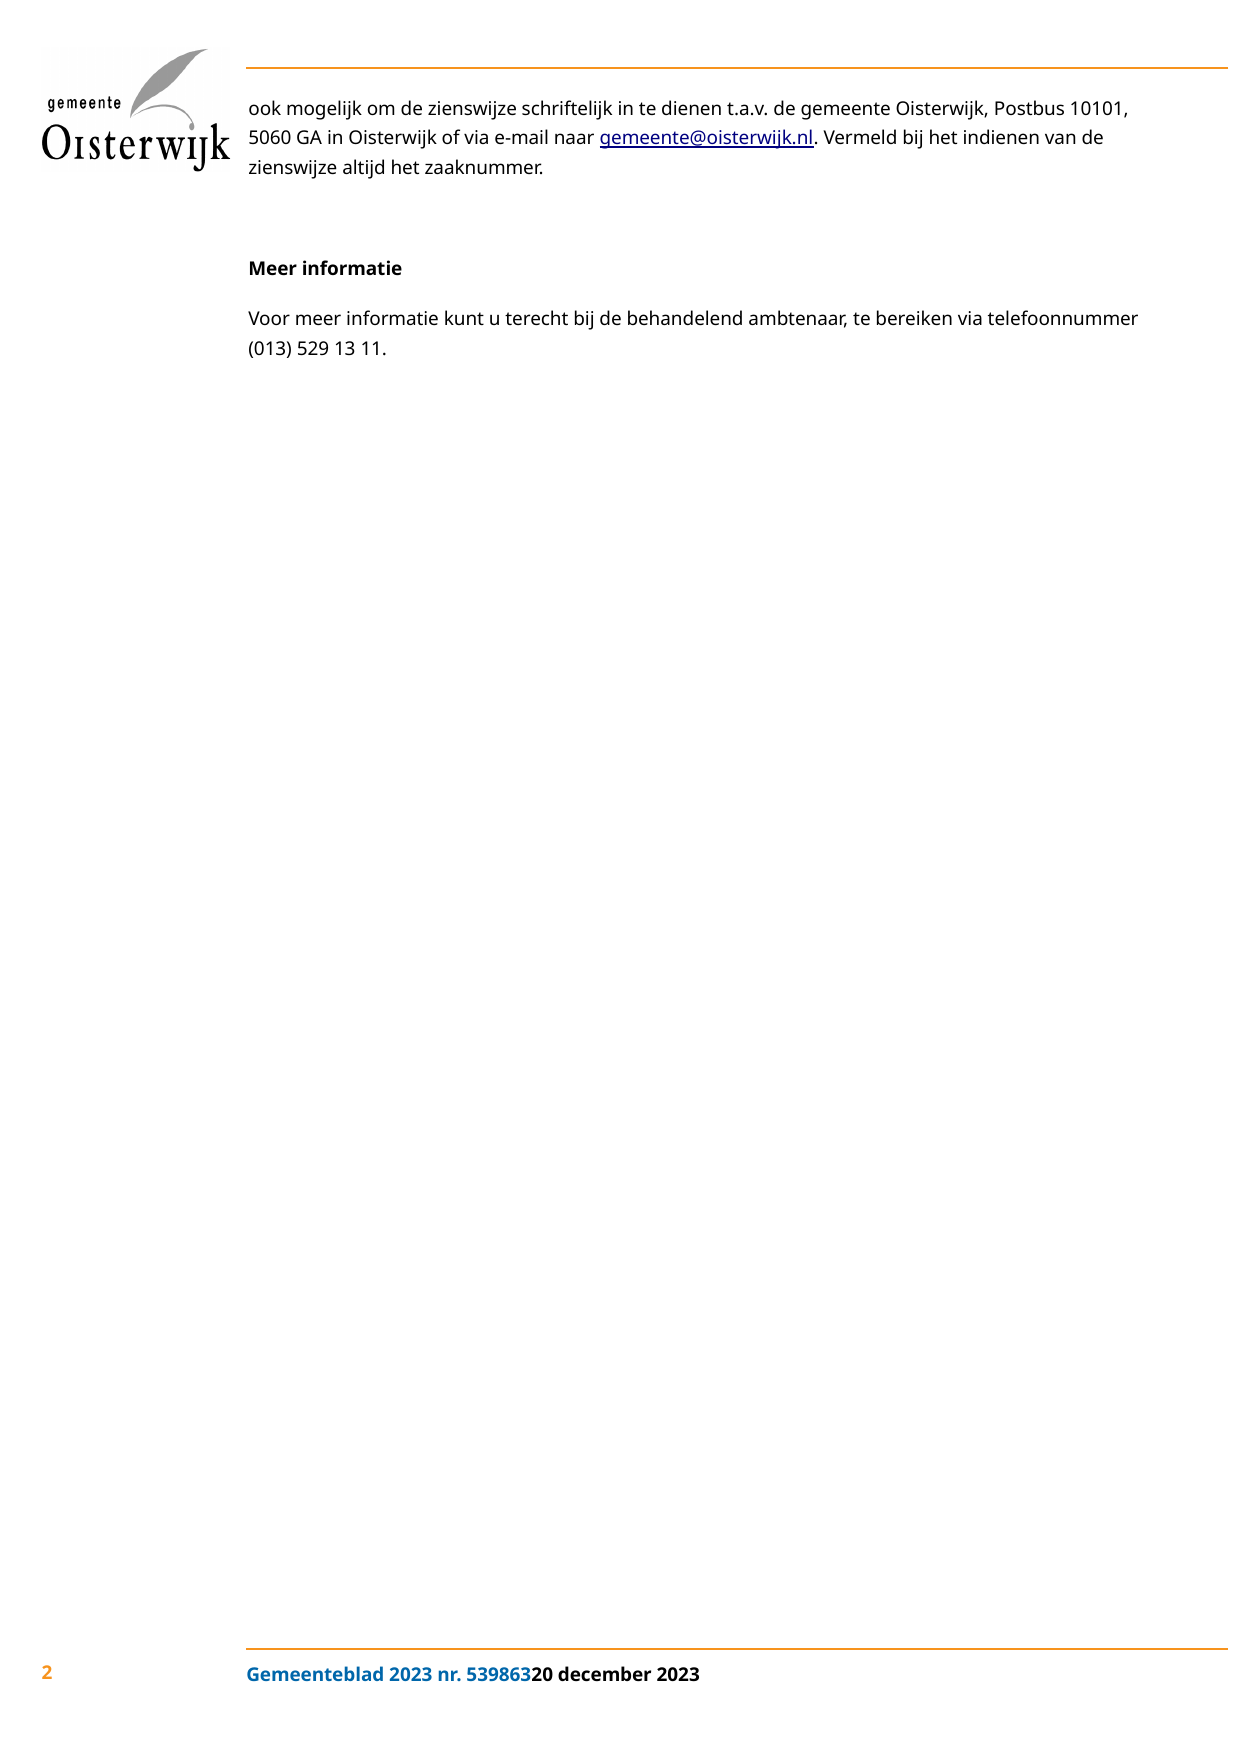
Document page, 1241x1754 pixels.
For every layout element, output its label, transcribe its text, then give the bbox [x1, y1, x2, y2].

picture [41, 47, 231, 172]
text Meer informatie [248, 255, 1152, 281]
text Voor meer informatie kunt u terecht bij de behandelend ambtenaar, te bereiken via telefoonnummer (013) 529 13 11. [248, 305, 1152, 361]
text ook mogelijk om de zienswijze schriftelijk in te dienen t.a.v. de gemeente Oisterwijk, Postbus 10101, 5060 GA in Oisterwijk of via e-mail naar gemeente@oisterwijk.nl. Vermeld bij het indienen van de zienswijze altijd het zaaknummer. [248, 95, 1152, 180]
